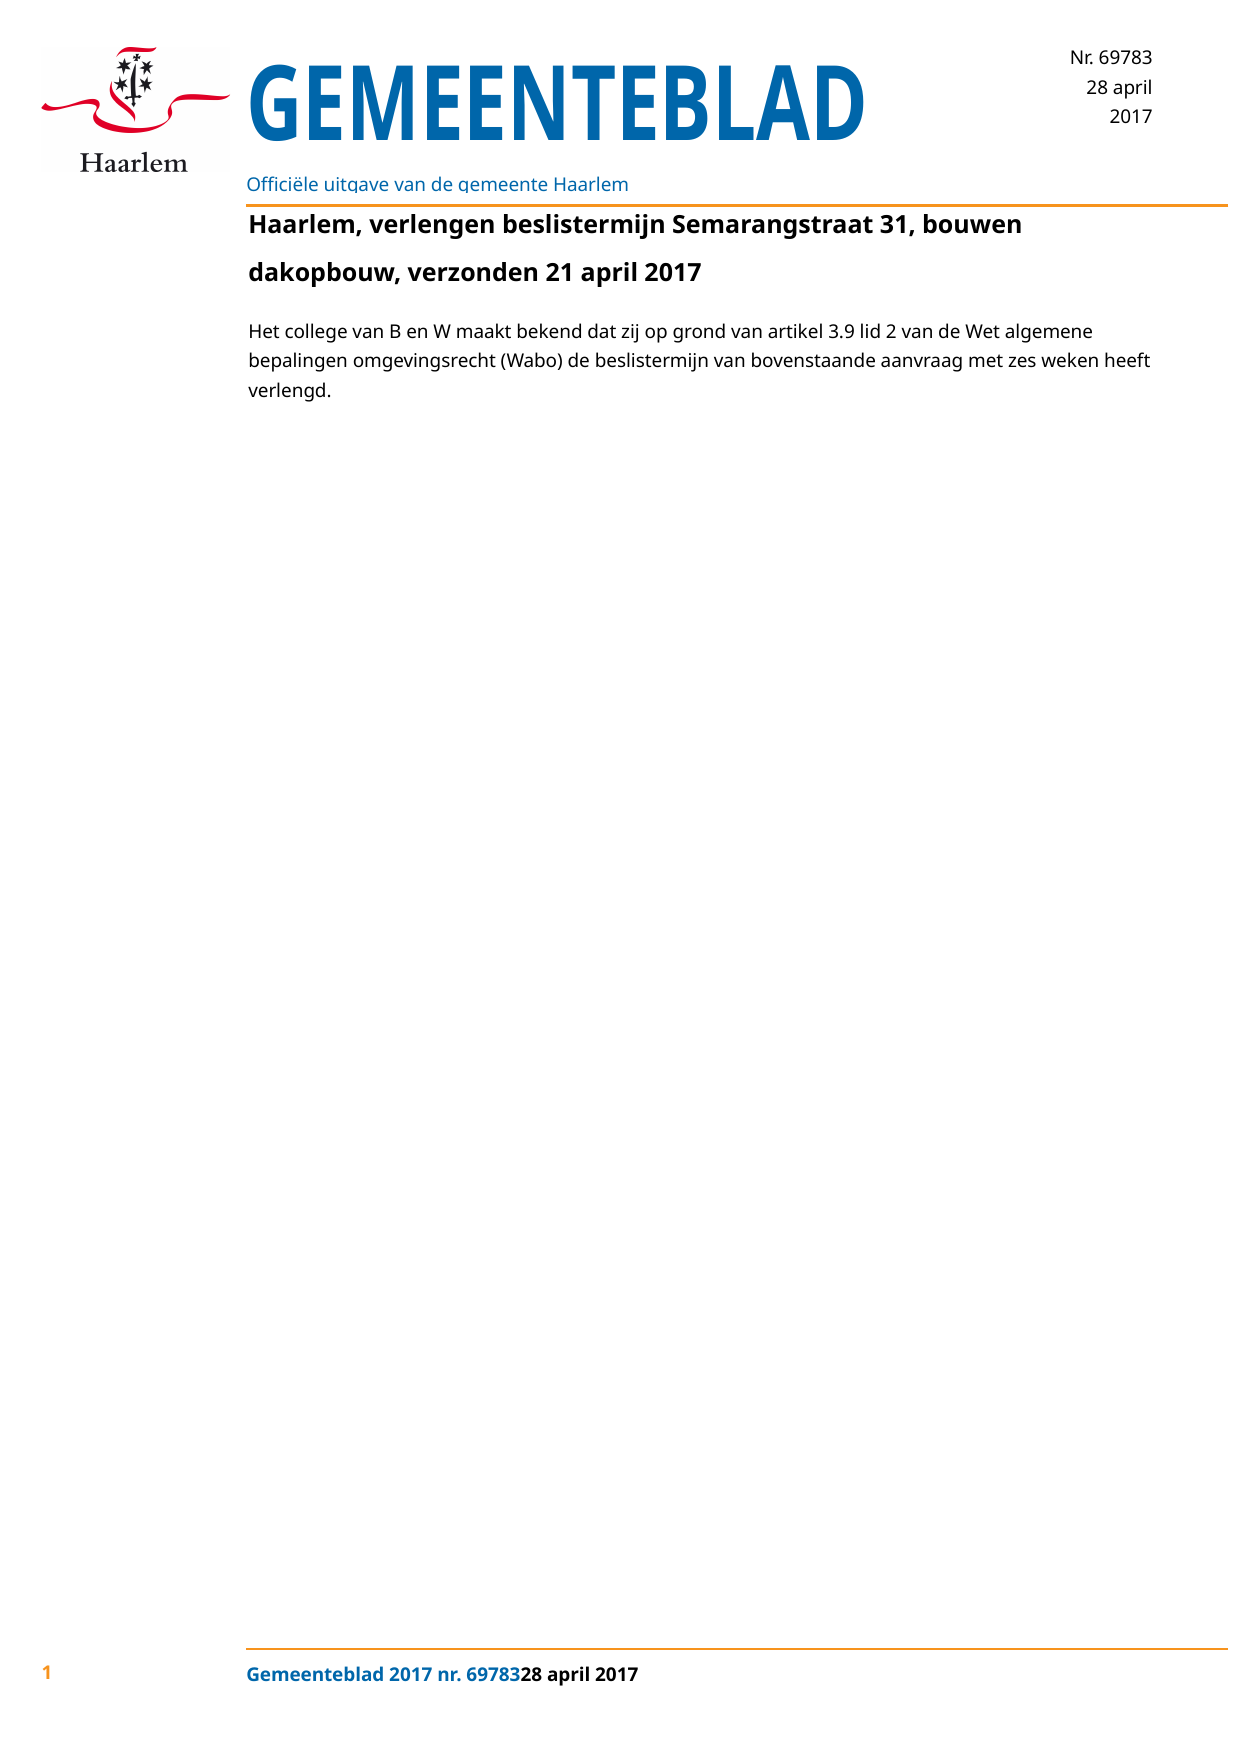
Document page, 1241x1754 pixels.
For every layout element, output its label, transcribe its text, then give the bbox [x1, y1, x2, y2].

text Haarlem, verlengen beslistermijn Semarangstraat 31, bouwen dakopbouw, verzonden 21 april 2017 [248, 207, 1152, 288]
picture [41, 47, 231, 172]
text Het college van B en W maakt bekend dat zij op grond van artikel 3.9 lid 2 van de Wet algemene bepalingen omgevingsrecht (Wabo) de beslistermijn van bovenstaande aanvraag met zes weken heeft verlengd. [248, 318, 1152, 403]
